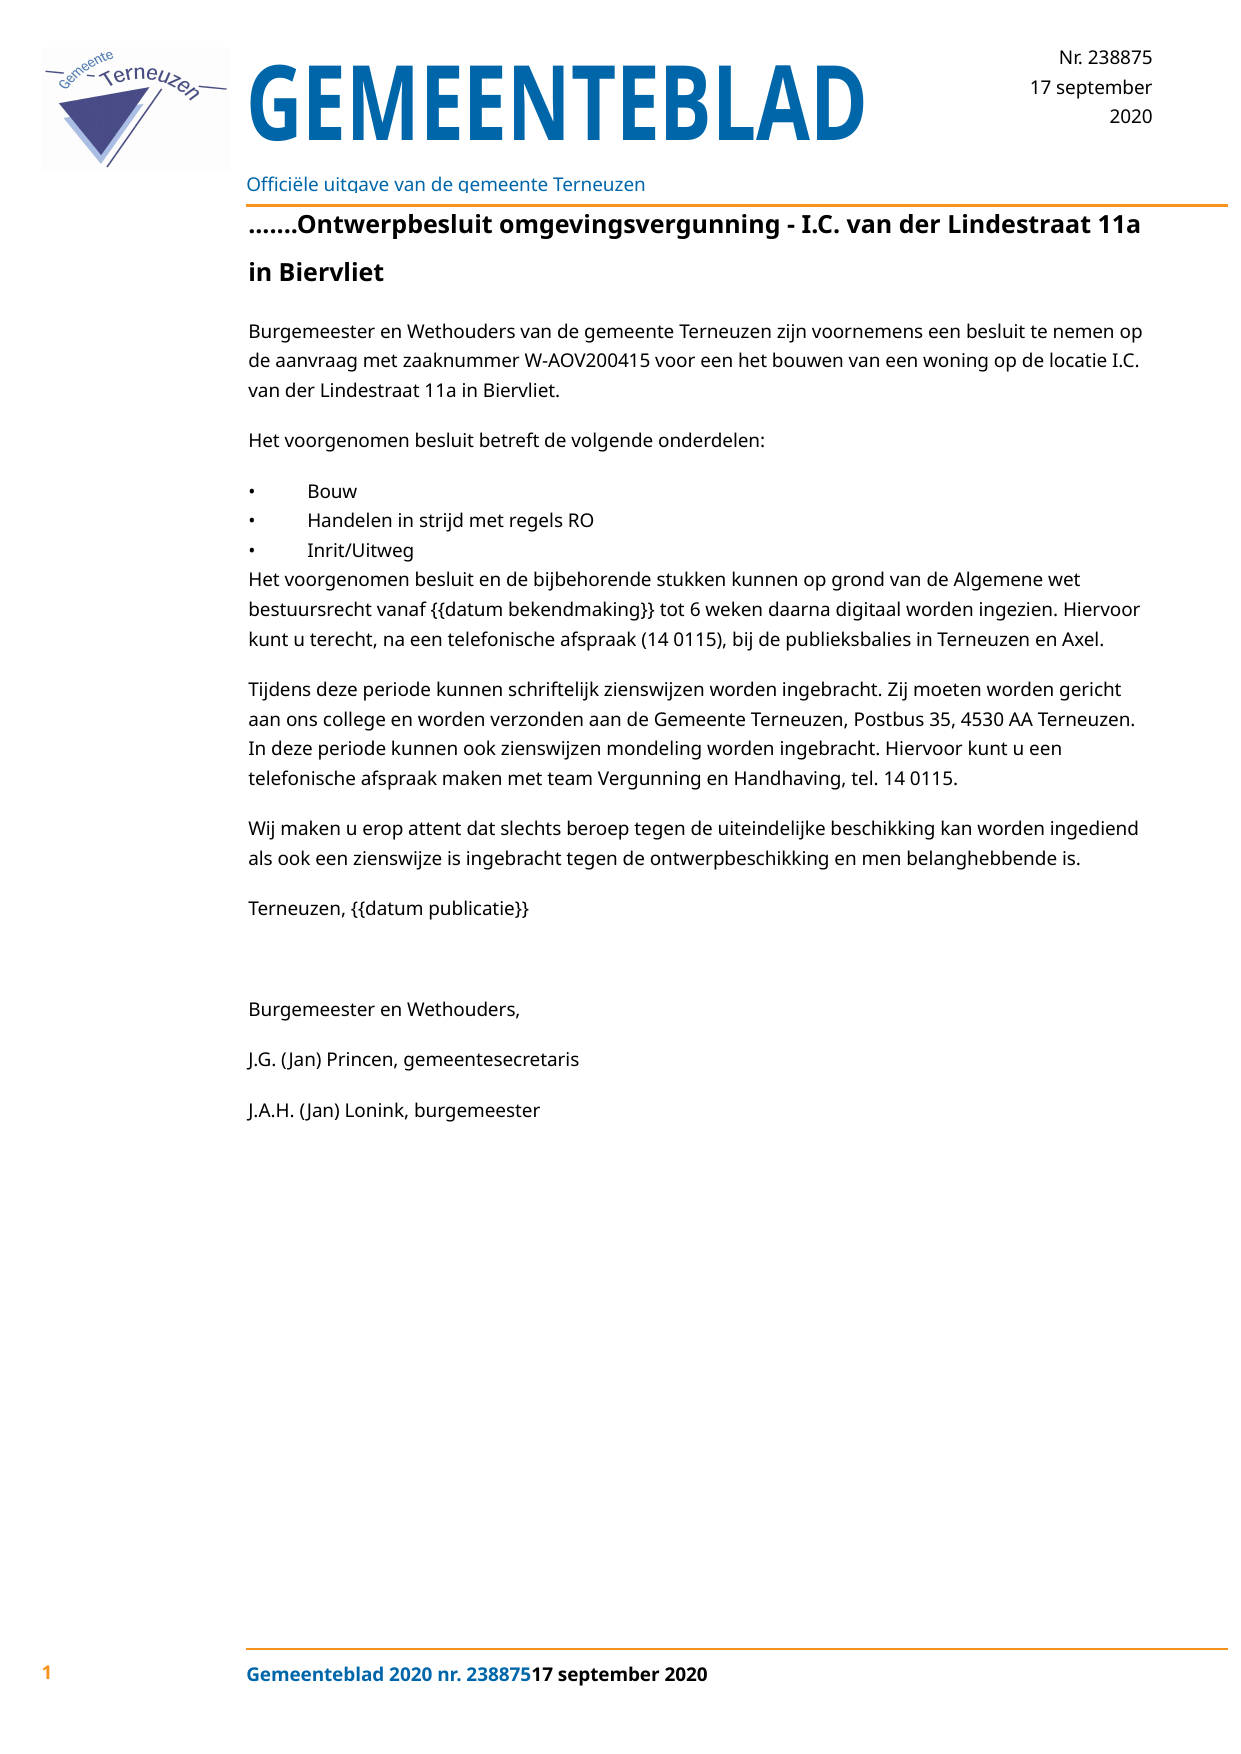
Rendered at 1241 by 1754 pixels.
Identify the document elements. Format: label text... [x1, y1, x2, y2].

text Tijdens deze periode kunnen schriftelijk zienswijzen worden ingebracht. Zij moeten worden gericht aan ons college en worden verzonden aan de Gemeente Terneuzen, Postbus 35, 4530 AA Terneuzen. In deze periode kunnen ook zienswijzen mondeling worden ingebracht. Hiervoor kunt u een telefonische afspraak maken met team Vergunning en Handhaving, tel. 14 0115. [248, 676, 1152, 791]
list Bouw [248, 478, 1152, 504]
text Het voorgenomen besluit betreft de volgende onderdelen: [248, 427, 1152, 453]
text Burgemeester en Wethouders van de gemeente Terneuzen zijn voornemens een besluit te nemen op de aanvraag met zaaknummer W-AOV200415 voor een het bouwen van een woning op de locatie I.C. van der Lindestraat 11a in Biervliet. [248, 318, 1152, 403]
list Inrit/Uitweg [248, 537, 1152, 563]
picture [41, 47, 231, 172]
list Handelen in strijd met regels RO [248, 507, 1152, 533]
text J.A.H. (Jan) Lonink, burgemeester [248, 1097, 1152, 1123]
text .......Ontwerpbesluit omgevingsvergunning - I.C. van der Lindestraat 11a in Biervliet [248, 207, 1152, 288]
text J.G. (Jan) Princen, gemeentesecretaris [248, 1047, 1152, 1072]
text Het voorgenomen besluit en de bijbehorende stukken kunnen op grond van de Algemene wet bestuursrecht vanaf {{datum bekendmaking}} tot 6 weken daarna digitaal worden ingezien. Hiervoor kunt u terecht, na een telefonische afspraak (14 0115), bij de publieksbalies in Terneuzen en Axel. [248, 567, 1152, 652]
text Burgemeester en Wethouders, [248, 996, 1152, 1022]
text Wij maken u erop attent dat slechts beroep tegen de uiteindelijke beschikking kan worden ingediend als ook een zienswijze is ingebracht tegen de ontwerpbeschikking en men belanghebbende is. [248, 815, 1152, 871]
text Terneuzen, {{datum publicatie}} [248, 895, 1152, 921]
